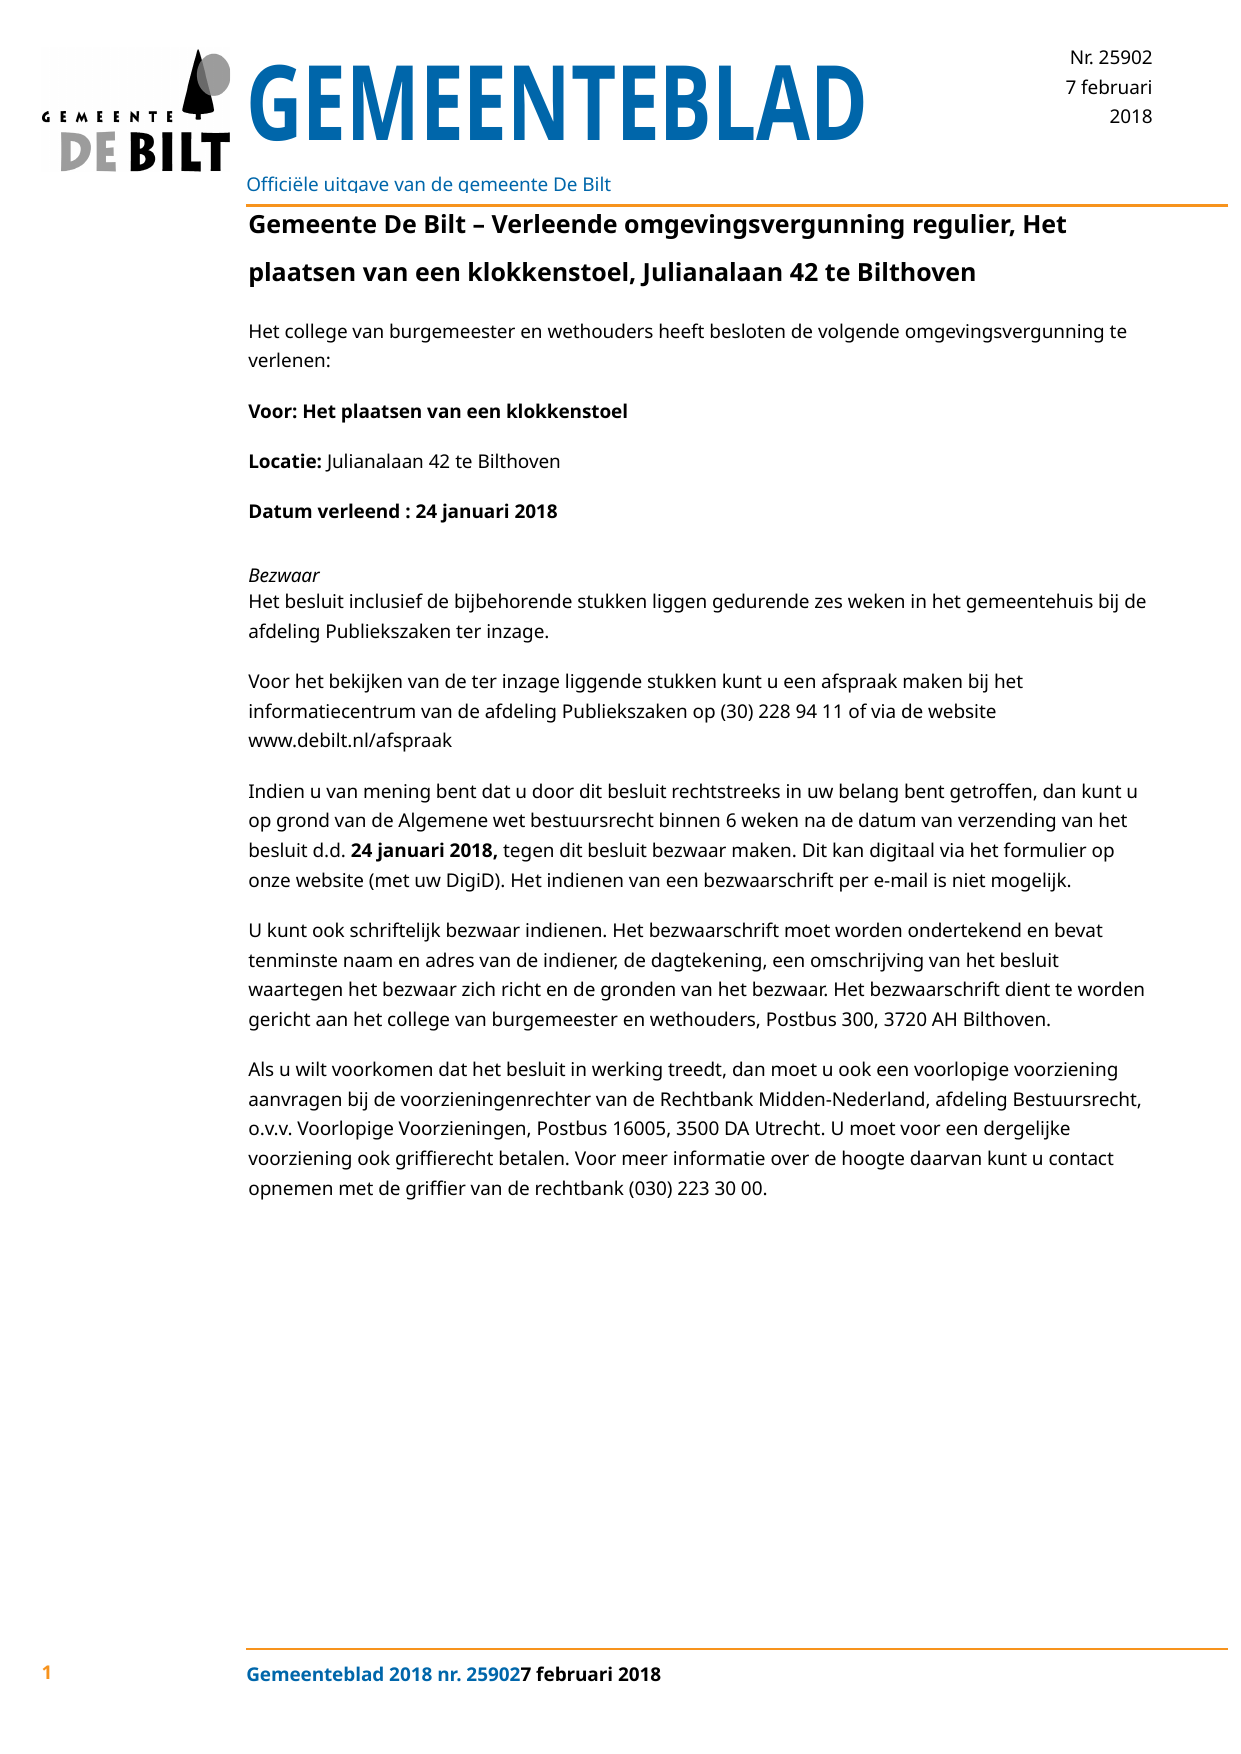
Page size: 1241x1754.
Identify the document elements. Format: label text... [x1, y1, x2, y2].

text Als u wilt voorkomen dat het besluit in werking treedt, dan moet u ook een voorlopige voorziening aanvragen bij de voorzieningenrechter van de Rechtbank Midden-Nederland, afdeling Bestuursrecht, o.v.v. Voorlopige Voorzieningen, Postbus 16005, 3500 DA Utrecht. U moet voor een dergelijke voorziening ook griffierecht betalen. Voor meer informatie over de hoogte daarvan kunt u contact opnemen met de griffier van de rechtbank (030) 223 30 00. [248, 1056, 1152, 1200]
text Voor het bekijken van de ter inzage liggende stukken kunt u een afspraak maken bij het informatiecentrum van de afdeling Publiekszaken op (30) 228 94 11 of via de website www.debilt.nl/afspraak [248, 668, 1152, 753]
text U kunt ook schriftelijk bezwaar indienen. Het bezwaarschrift moet worden ondertekend en bevat tenminste naam en adres van de indiener, de dagtekening, een omschrijving van het besluit waartegen het bezwaar zich richt en de gronden van het bezwaar. Het bezwaarschrift dient te worden gericht aan het college van burgemeester en wethouders, Postbus 300, 3720 AH Bilthoven. [248, 917, 1152, 1032]
text Bezwaar [248, 563, 1152, 588]
text Het besluit inclusief de bijbehorende stukken liggen gedurende zes weken in het gemeentehuis bij de afdeling Publiekszaken ter inzage. [248, 588, 1152, 644]
text Datum verleend : 24 januari 2018 [248, 499, 1152, 524]
text Locatie: Julianalaan 42 te Bilthoven [248, 448, 1152, 474]
text Indien u van mening bent dat u door dit besluit rechtstreeks in uw belang bent getroffen, dan kunt u op grond van de Algemene wet bestuursrecht binnen 6 weken na de datum van verzending van het besluit d.d. 24 januari 2018, tegen dit besluit bezwaar maken. Dit kan digitaal via het formulier op onze website (met uw DigiD). Het indienen van een bezwaarschrift per e-mail is niet mogelijk. [248, 778, 1152, 892]
text Het college van burgemeester en wethouders heeft besloten de volgende omgevingsvergunning te verlenen: [248, 318, 1152, 373]
text Gemeente De Bilt – Verleende omgevingsvergunning regulier, Het plaatsen van een klokkenstoel, Julianalaan 42 te Bilthoven [248, 207, 1152, 288]
picture [41, 47, 231, 172]
text Voor: Het plaatsen van een klokkenstoel [248, 398, 1152, 424]
